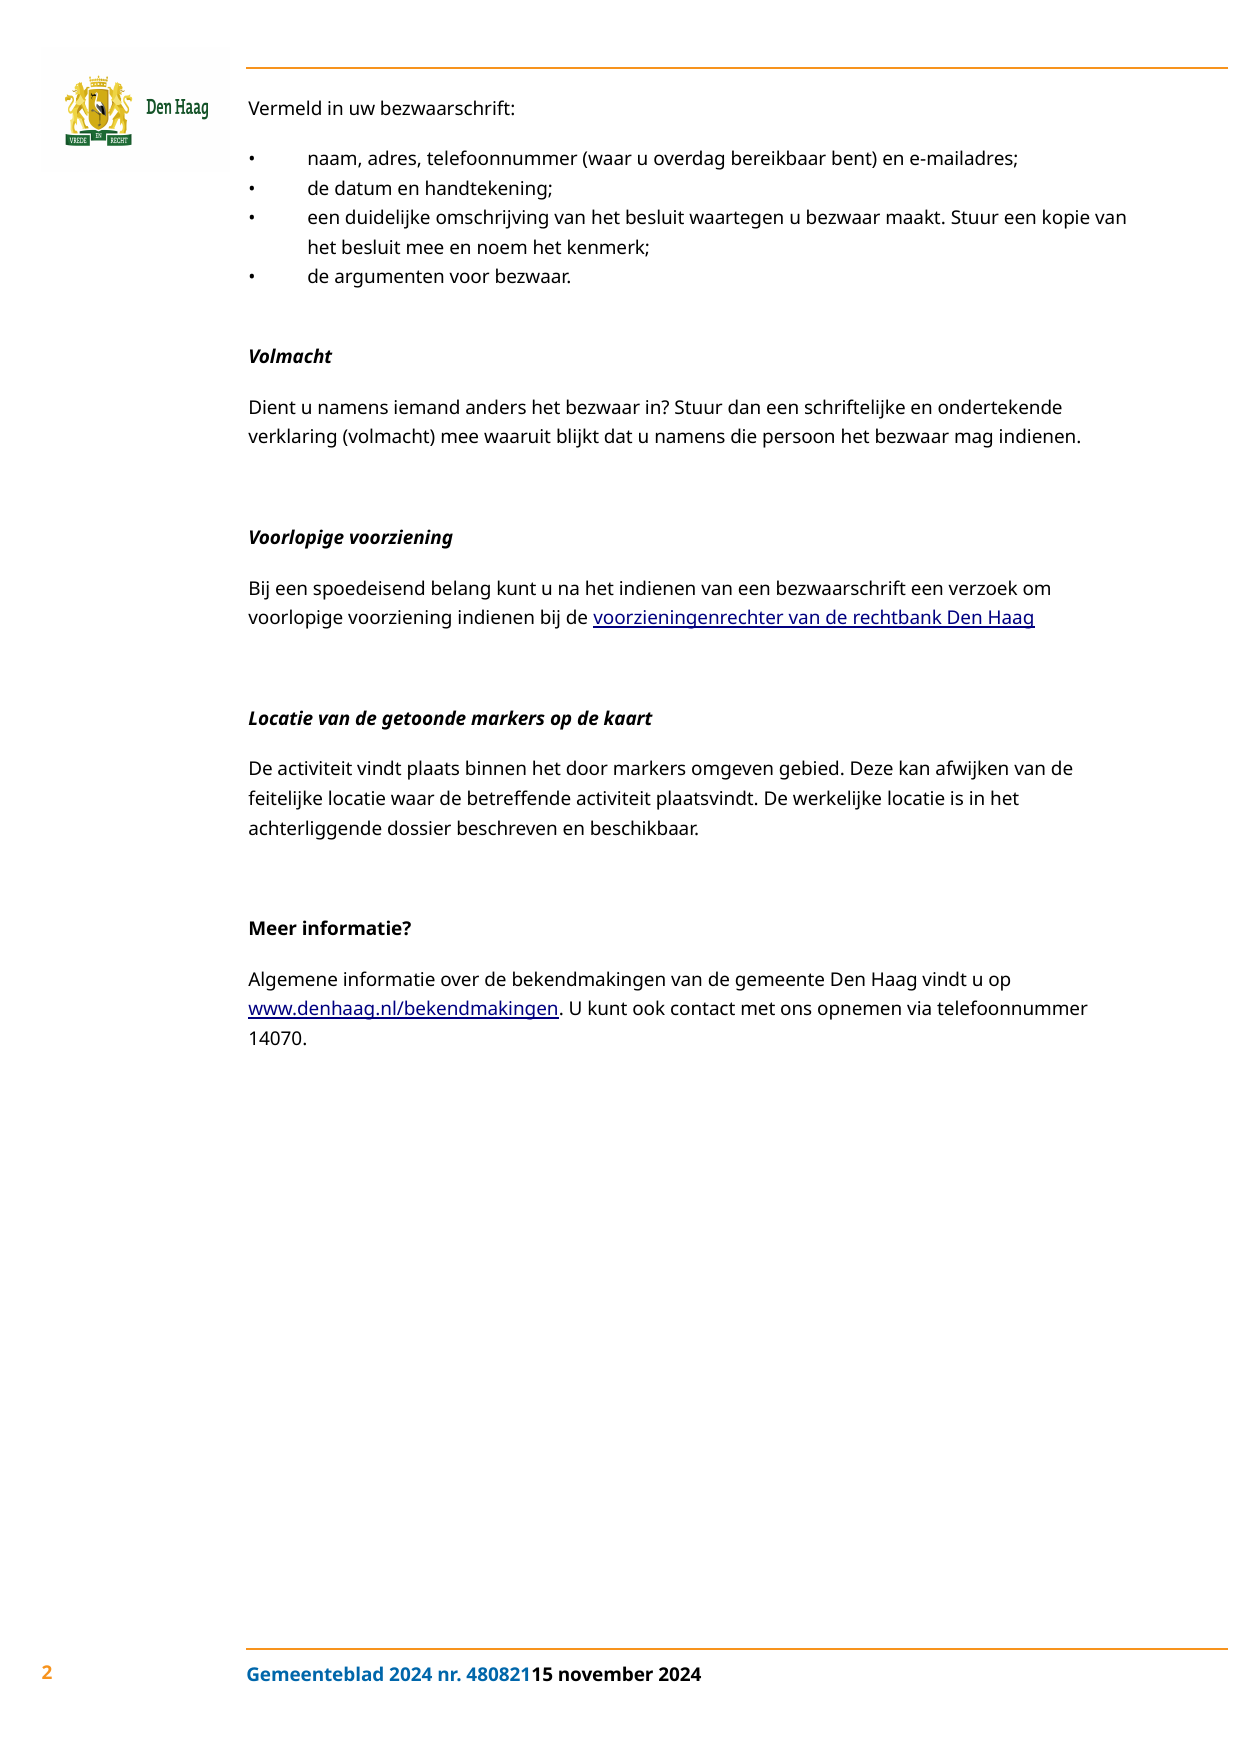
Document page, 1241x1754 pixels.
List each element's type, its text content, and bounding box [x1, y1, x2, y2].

text Meer informatie? [248, 916, 1152, 941]
list de datum en handtekening; [248, 175, 1152, 201]
list naam, adres, telefoonnummer (waar u overdag bereikbaar bent) en e-mailadres; [248, 145, 1152, 171]
text De activiteit vindt plaats binnen het door markers omgeven gebied. Deze kan afwijken van de feitelijke locatie waar de betreffende activiteit plaatsvindt. De werkelijke locatie is in het achterliggende dossier beschreven en beschikbaar. [248, 756, 1152, 841]
text Bij een spoedeisend belang kunt u na het indienen van een bezwaarschrift een verzoek om voorlopige voorziening indienen bij de voorzieningenrechter van de rechtbank Den Haag [248, 575, 1152, 630]
picture [41, 47, 231, 172]
text Dient u namens iemand anders het bezwaar in? Stuur dan een schriftelijke en ondertekende verklaring (volmacht) mee waaruit blijkt dat u namens die persoon het bezwaar mag indienen. [248, 394, 1152, 449]
text Vermeld in uw bezwaarschrift: [248, 95, 1152, 121]
list de argumenten voor bezwaar. [248, 263, 1152, 289]
text Locatie van de getoonde markers op de kaart [248, 705, 1152, 731]
text Volmacht [248, 343, 1152, 369]
list een duidelijke omschrijving van het besluit waartegen u bezwaar maakt. Stuur een kopie van het besluit mee en noem het kenmerk; [248, 204, 1152, 260]
text Voorlopige voorziening [248, 524, 1152, 550]
text Algemene informatie over de bekendmakingen van de gemeente Den Haag vindt u op www.denhaag.nl/bekendmakingen. U kunt ook contact met ons opnemen via telefoonnummer 14070. [248, 966, 1152, 1051]
